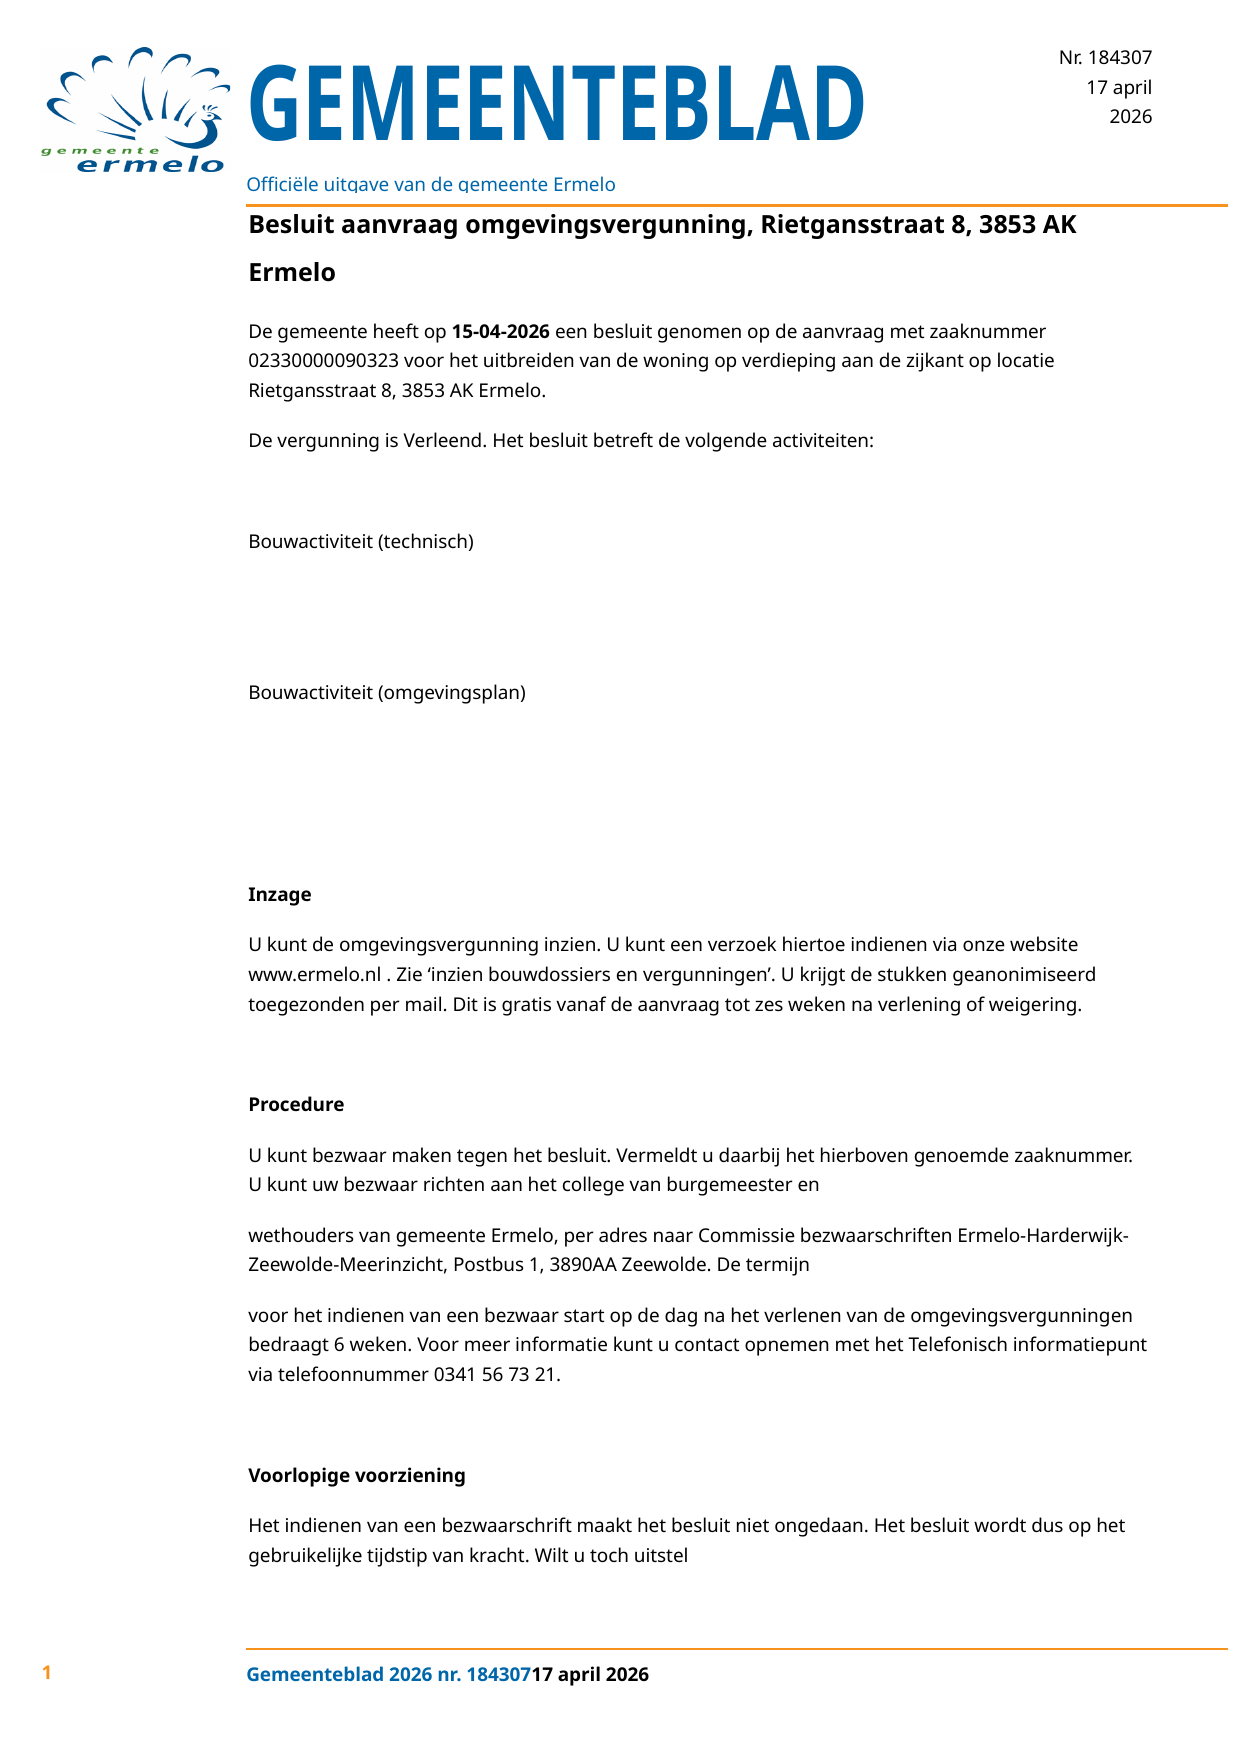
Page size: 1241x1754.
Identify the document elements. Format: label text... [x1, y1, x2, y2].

text U kunt bezwaar maken tegen het besluit. Vermeldt u daarbij het hierboven genoemde zaaknummer. U kunt uw bezwaar richten aan het college van burgemeester en [248, 1142, 1152, 1197]
text wethouders van gemeente Ermelo, per adres naar Commissie bezwaarschriften Ermelo-Harderwijk-Zeewolde-Meerinzicht, Postbus 1, 3890AA Zeewolde. De termijn [248, 1222, 1152, 1277]
picture [41, 47, 231, 172]
text Het indienen van een bezwaarschrift maakt het besluit niet ongedaan. Het besluit wordt dus op het gebruikelijke tijdstip van kracht. Wilt u toch uitstel [248, 1512, 1152, 1568]
text Besluit aanvraag omgevingsvergunning, Rietgansstraat 8, 3853 AK Ermelo [248, 207, 1152, 288]
text De vergunning is Verleend. Het besluit betreft de volgende activiteiten: [248, 427, 1152, 453]
text Bouwactiviteit (technisch) [248, 528, 1152, 554]
text Voorlopige voorziening [248, 1462, 1152, 1488]
text Procedure [248, 1092, 1152, 1117]
text U kunt de omgevingsvergunning inzien. U kunt een verzoek hiertoe indienen via onze website www.ermelo.nl . Zie ‘inzien bouwdossiers en vergunningen’. U krijgt de stukken geanonimiseerd toegezonden per mail. Dit is gratis vanaf de aanvraag tot zes weken na verlening of weigering. [248, 932, 1152, 1017]
text Bouwactiviteit (omgevingsplan) [248, 679, 1152, 705]
text voor het indienen van een bezwaar start op de dag na het verlenen van de omgevingsvergunningen bedraagt 6 weken. Voor meer informatie kunt u contact opnemen met het Telefonisch informatiepunt via telefoonnummer 0341 56 73 21. [248, 1302, 1152, 1387]
text Inzage [248, 881, 1152, 907]
text De gemeente heeft op 15-04-2026 een besluit genomen op de aanvraag met zaaknummer 02330000090323 voor het uitbreiden van de woning op verdieping aan de zijkant op locatie Rietgansstraat 8, 3853 AK Ermelo. [248, 318, 1152, 403]
